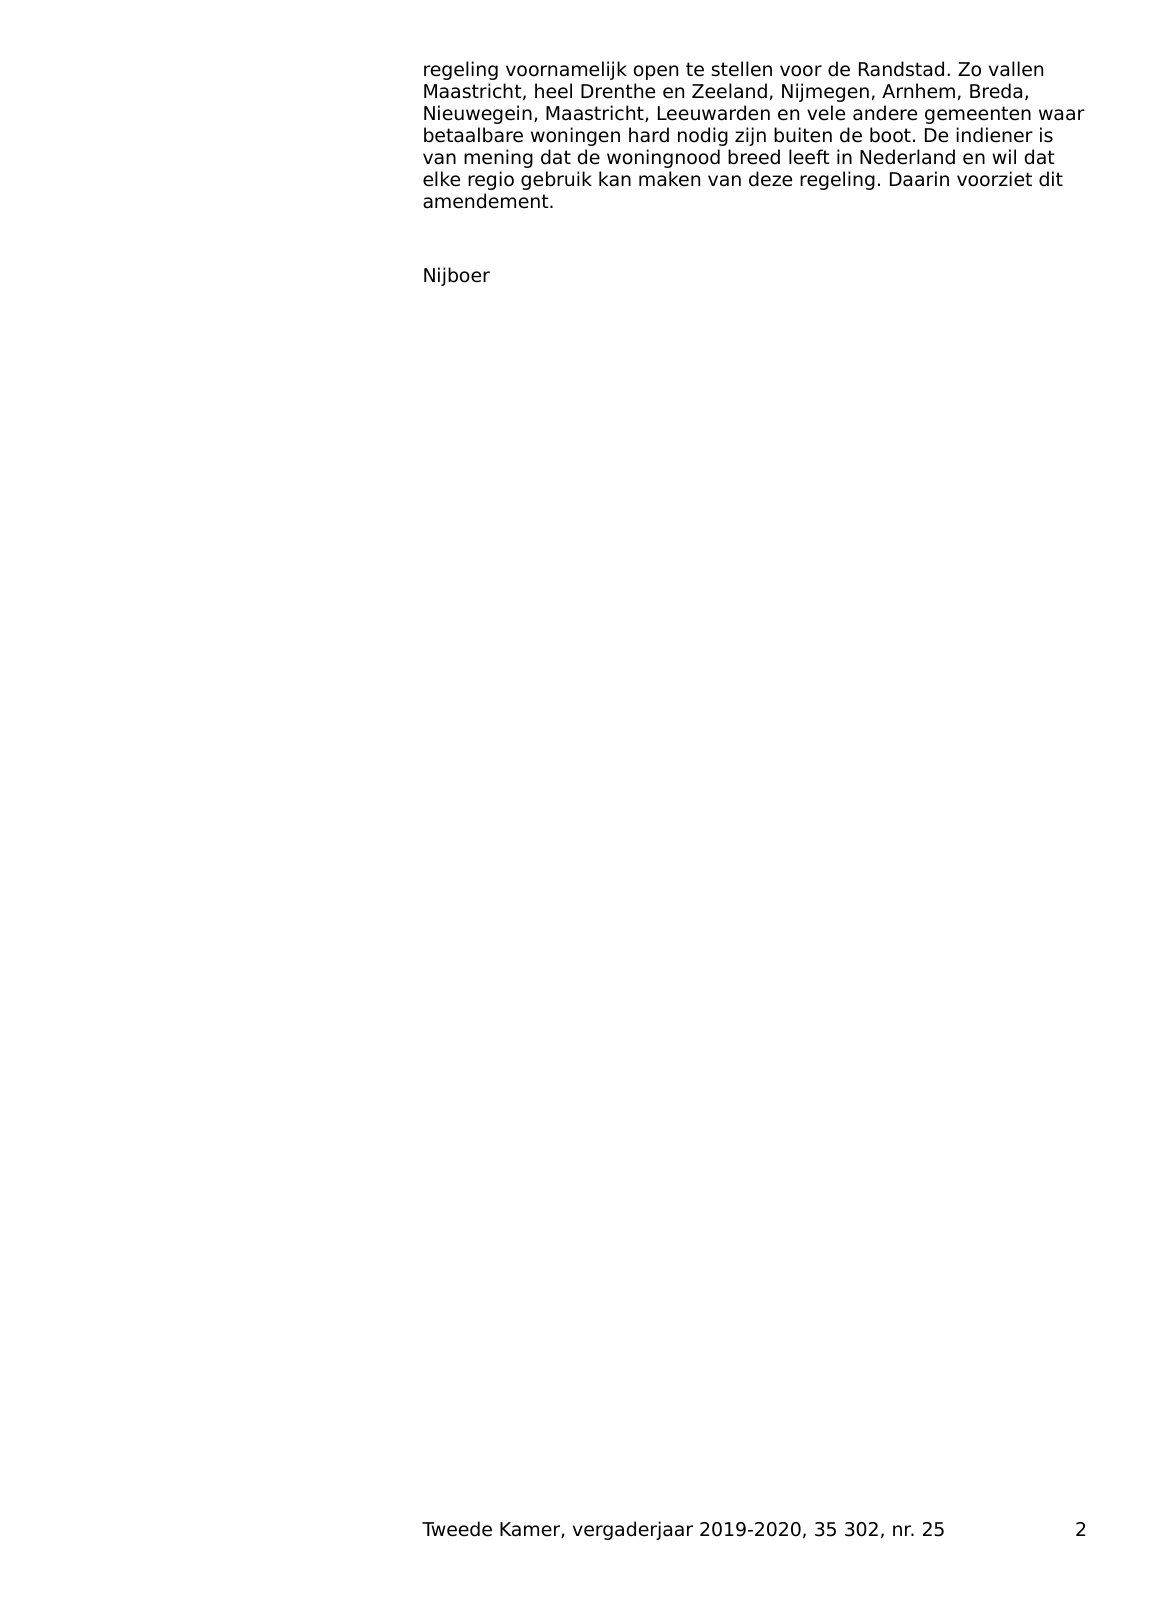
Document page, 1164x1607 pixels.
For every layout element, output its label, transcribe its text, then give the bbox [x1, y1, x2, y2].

text regeling voornamelijk open te stellen voor de Randstad. Zo vallen Maastricht, heel Drenthe en Zeeland, Nijmegen, Arnhem, Breda, Nieuwegein, Maastricht, Leeuwarden en vele andere gemeenten waar betaalbare woningen hard nodig zijn buiten de boot. De indiener is van mening dat de woningnood breed leeft in Nederland en wil dat elke regio gebruik kan maken van deze regeling. Daarin voorziet dit amendement. [422, 59, 1087, 213]
text Nijboer [422, 243, 1087, 287]
